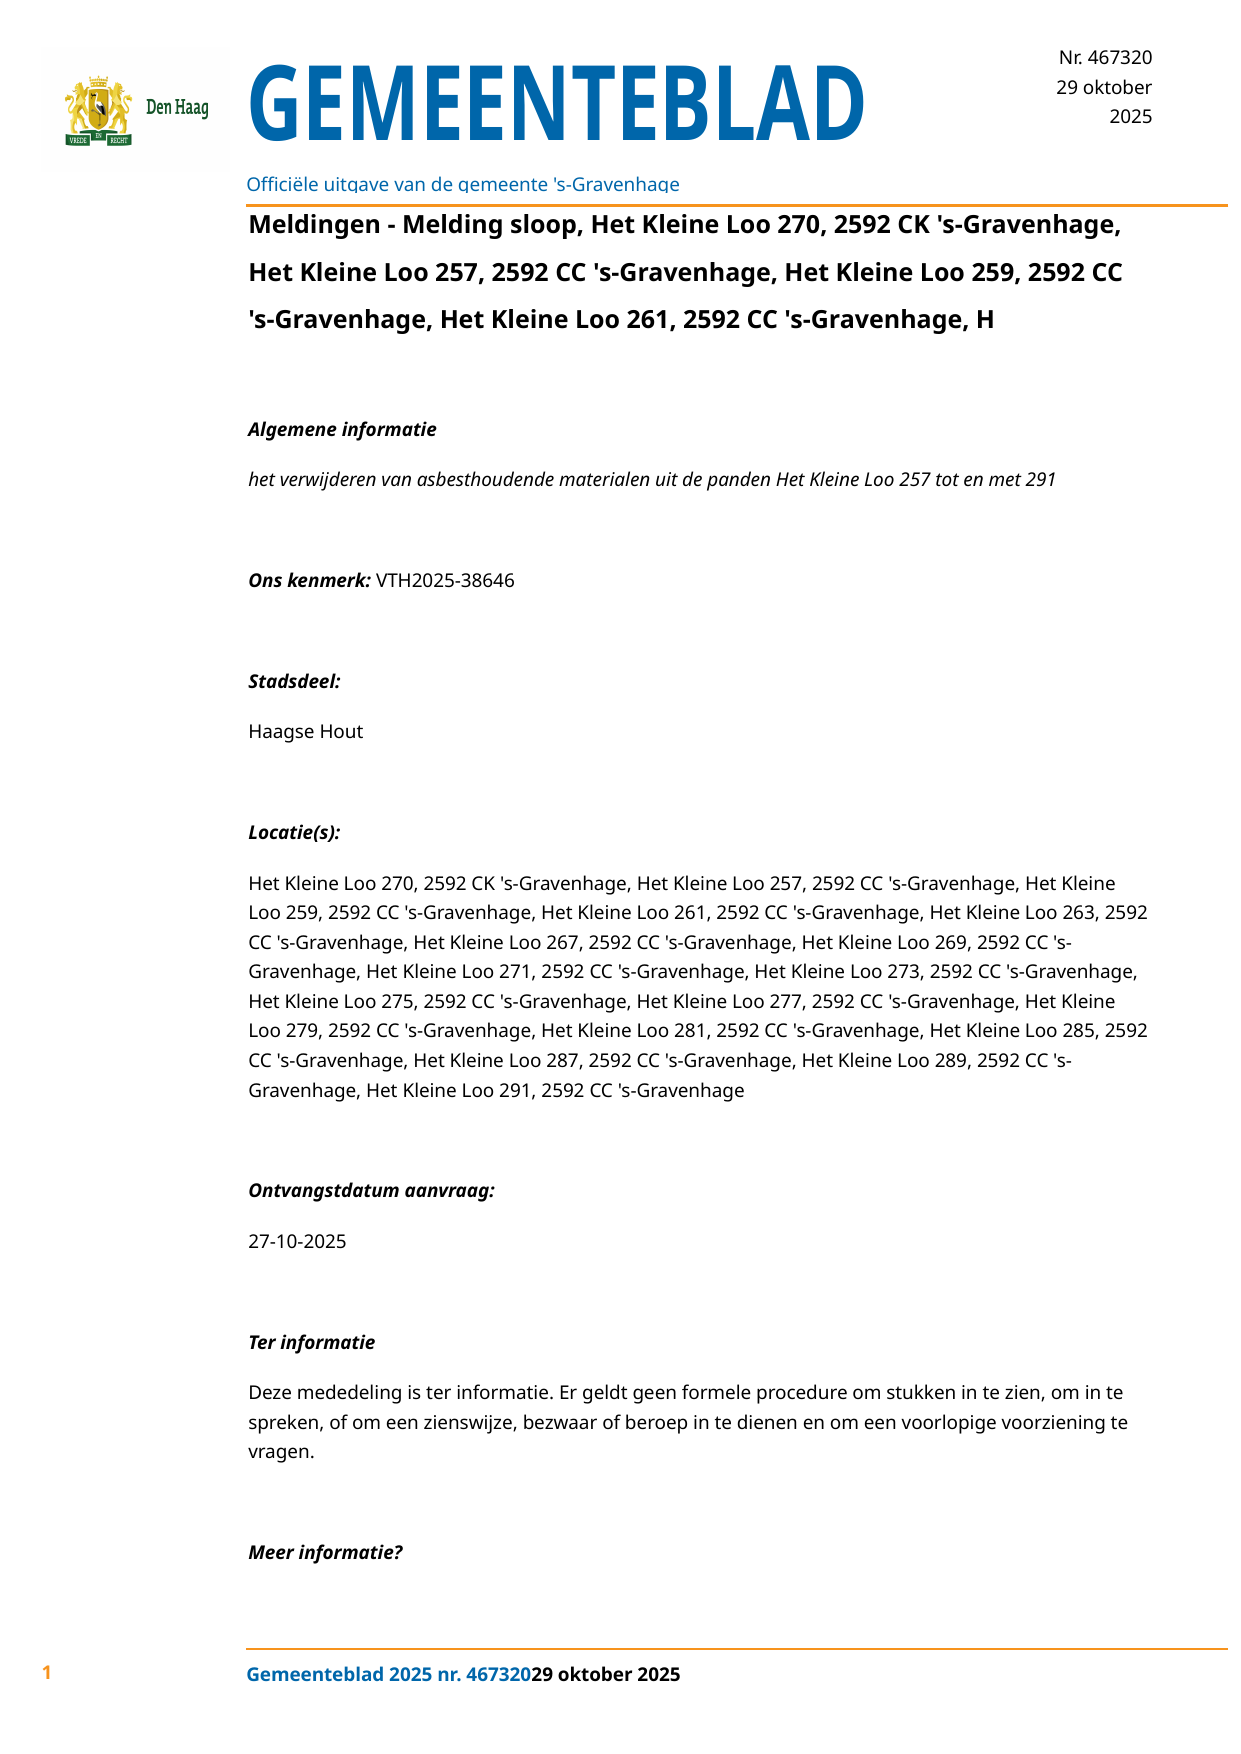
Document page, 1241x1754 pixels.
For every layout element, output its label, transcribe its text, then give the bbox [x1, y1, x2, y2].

text Algemene informatie [248, 416, 1152, 442]
text Deze mededeling is ter informatie. Er geldt geen formele procedure om stukken in te zien, om in te spreken, of om een zienswijze, bezwaar of beroep in te dienen en om een voorlopige voorziening te vragen. [248, 1379, 1152, 1464]
text Ontvangstdatum aanvraag: [248, 1178, 1152, 1203]
text Ons kenmerk: VTH2025-38646 [248, 567, 1152, 593]
text Meldingen - Melding sloop, Het Kleine Loo 270, 2592 CK 's-Gravenhage, Het Kleine Loo 257, 2592 CC 's-Gravenhage, Het Kleine Loo 259, 2592 CC 's-Gravenhage, Het Kleine Loo 261, 2592 CC 's-Gravenhage, H [248, 207, 1152, 336]
text Locatie(s): [248, 819, 1152, 845]
text het verwijderen van asbesthoudende materialen uit de panden Het Kleine Loo 257 tot en met 291 [248, 466, 1152, 492]
text Stadsdeel: [248, 668, 1152, 694]
text Meer informatie? [248, 1539, 1152, 1565]
picture [41, 47, 231, 172]
text Ter informatie [248, 1329, 1152, 1354]
text Haagse Hout [248, 718, 1152, 744]
text Het Kleine Loo 270, 2592 CK 's-Gravenhage, Het Kleine Loo 257, 2592 CC 's-Gravenhage, Het Kleine Loo 259, 2592 CC 's-Gravenhage, Het Kleine Loo 261, 2592 CC 's-Gravenhage, Het Kleine Loo 263, 2592 CC 's-Gravenhage, Het Kleine Loo 267, 2592 CC 's-Gravenhage, Het Kleine Loo 269, 2592 CC 's-Gravenhage, Het Kleine Loo 271, 2592 CC 's-Gravenhage, Het Kleine Loo 273, 2592 CC 's-Gravenhage, Het Kleine Loo 275, 2592 CC 's-Gravenhage, Het Kleine Loo 277, 2592 CC 's-Gravenhage, Het Kleine Loo 279, 2592 CC 's-Gravenhage, Het Kleine Loo 281, 2592 CC 's-Gravenhage, Het Kleine Loo 285, 2592 CC 's-Gravenhage, Het Kleine Loo 287, 2592 CC 's-Gravenhage, Het Kleine Loo 289, 2592 CC 's-Gravenhage, Het Kleine Loo 291, 2592 CC 's-Gravenhage [248, 870, 1152, 1102]
text 27-10-2025 [248, 1228, 1152, 1254]
